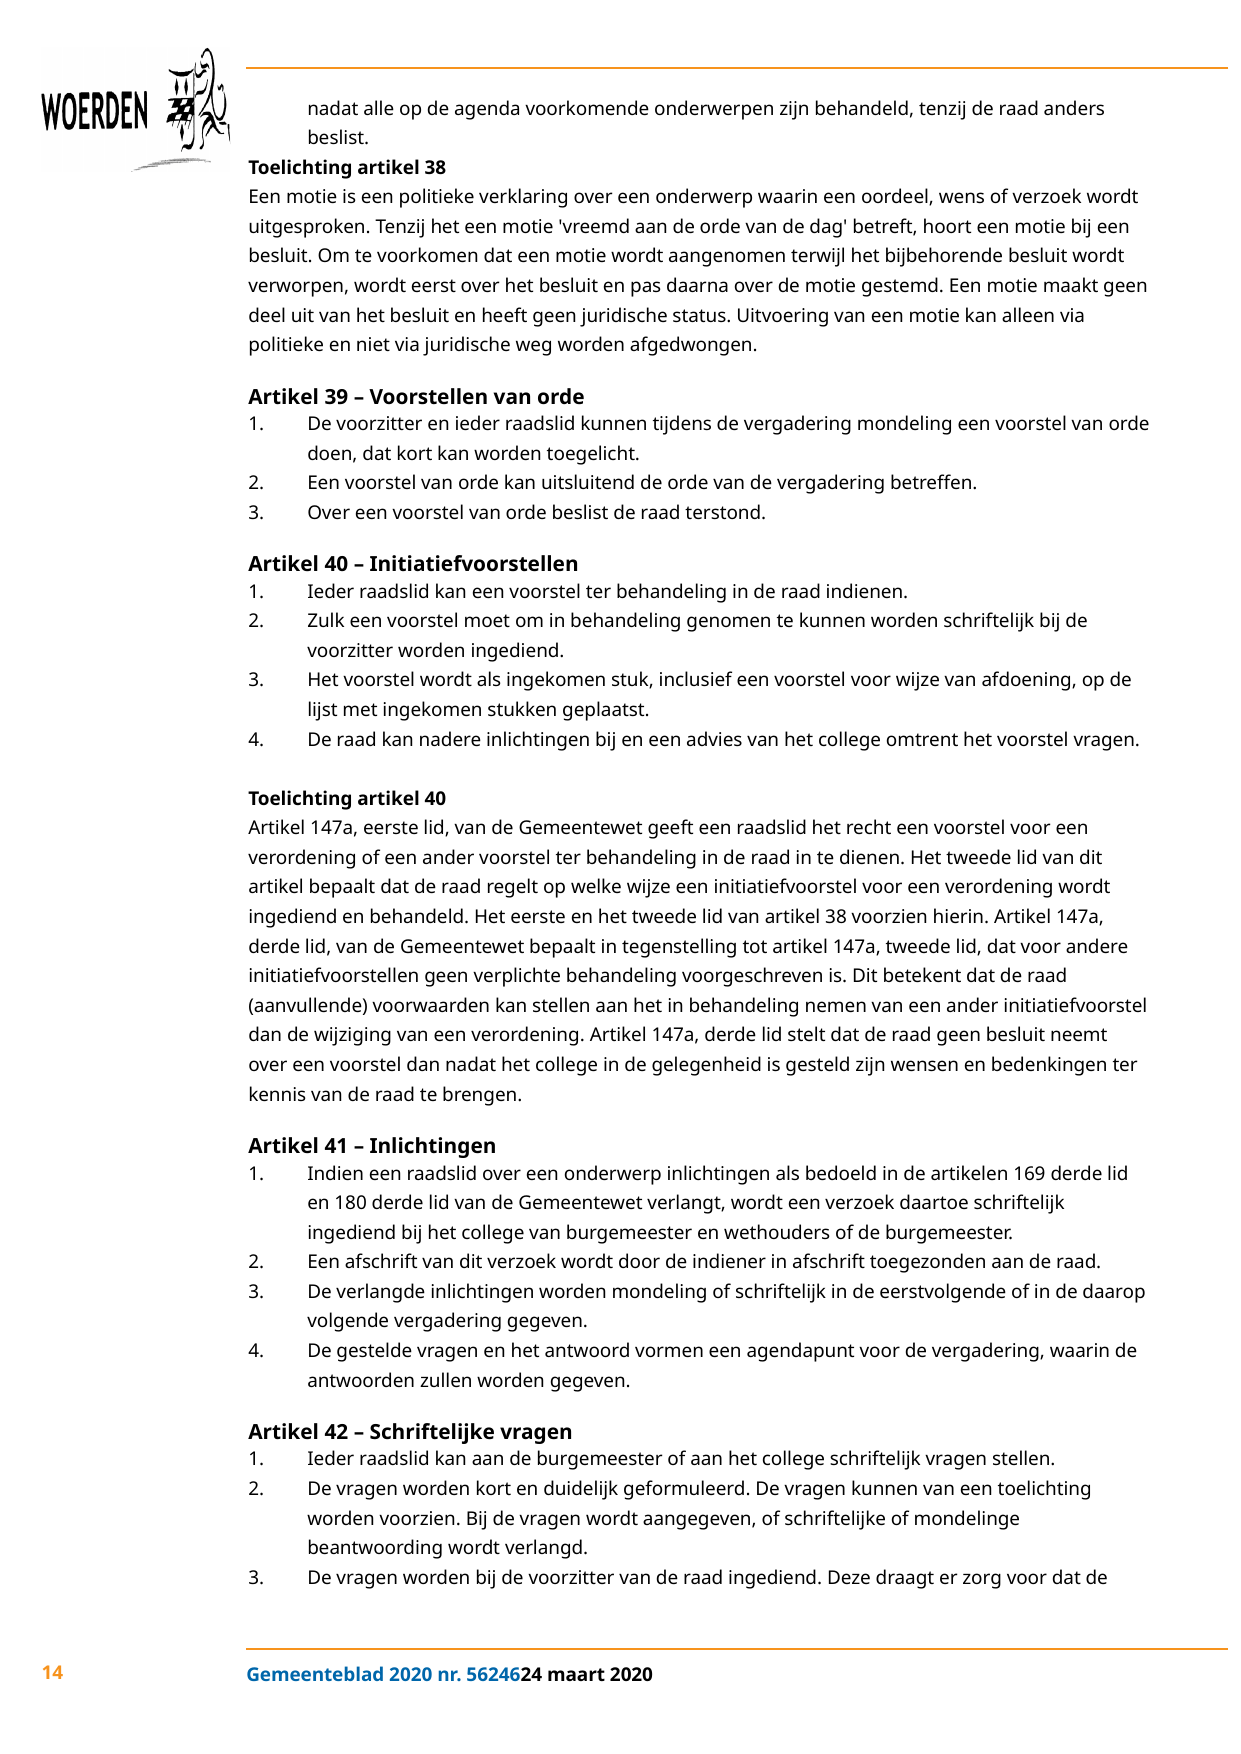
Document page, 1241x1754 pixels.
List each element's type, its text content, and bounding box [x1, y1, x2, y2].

list Indien een raadslid over een onderwerp inlichtingen als bedoeld in de artikelen 169 derde lid en 180 derde lid van de Gemeentewet verlangt, wordt een verzoek daartoe schriftelijk ingediend bij het college van burgemeester en wethouders of de burgemeester. [248, 1160, 1152, 1244]
text Artikel 40 – Initiatiefvoorstellen [248, 549, 1152, 578]
text Artikel 42 – Schriftelijke vragen [248, 1417, 1152, 1446]
list nadat alle op de agenda voorkomende onderwerpen zijn behandeld, tenzij de raad anders beslist. [248, 95, 1152, 150]
text Toelichting artikel 40 [248, 785, 1152, 811]
text Artikel 147a, eerste lid, van de Gemeentewet geeft een raadslid het recht een voorstel voor een verordening of een ander voorstel ter behandeling in de raad in te dienen. Het tweede lid van dit artikel bepaalt dat de raad regelt op welke wijze een initiatiefvoorstel voor een verordening wordt ingediend en behandeld. Het eerste en het tweede lid van artikel 38 voorzien hierin. Artikel 147a, derde lid, van de Gemeentewet bepaalt in tegenstelling tot artikel 147a, tweede lid, dat voor andere initiatiefvoorstellen geen verplichte behandeling voorgeschreven is. Dit betekent dat de raad (aanvullende) voorwaarden kan stellen aan het in behandeling nemen van een ander initiatiefvoorstel dan de wijziging van een verordening. Artikel 147a, derde lid stelt dat de raad geen besluit neemt over een voorstel dan nadat het college in de gelegenheid is gesteld zijn wensen en bedenkingen ter kennis van de raad te brengen. [248, 814, 1152, 1107]
list Een afschrift van dit verzoek wordt door de indiener in afschrift toegezonden aan de raad. [248, 1248, 1152, 1274]
list De verlangde inlichtingen worden mondeling of schriftelijk in de eerstvolgende of in de daarop volgende vergadering gegeven. [248, 1278, 1152, 1333]
list Zulk een voorstel moet om in behandeling genomen te kunnen worden schriftelijk bij de voorzitter worden ingediend. [248, 607, 1152, 663]
list De gestelde vragen en het antwoord vormen een agendapunt voor de vergadering, waarin de antwoorden zullen worden gegeven. [248, 1337, 1152, 1392]
list Ieder raadslid kan aan de burgemeester of aan het college schriftelijk vragen stellen. [248, 1446, 1152, 1471]
text Toelichting artikel 38 [248, 154, 1152, 180]
list De raad kan nadere inlichtingen bij en een advies van het college omtrent het voorstel vragen. [248, 726, 1152, 752]
picture [41, 47, 231, 172]
text Artikel 41 – Inlichtingen [248, 1131, 1152, 1160]
list De voorzitter en ieder raadslid kunnen tijdens de vergadering mondeling een voorstel van orde doen, dat kort kan worden toegelicht. [248, 410, 1152, 466]
list De vragen worden kort en duidelijk geformuleerd. De vragen kunnen van een toelichting worden voorzien. Bij de vragen wordt aangegeven, of schriftelijke of mondelinge beantwoording wordt verlangd. [248, 1475, 1152, 1560]
list De vragen worden bij de voorzitter van de raad ingediend. Deze draagt er zorg voor dat de [248, 1564, 1152, 1590]
text Artikel 39 – Voorstellen van orde [248, 382, 1152, 410]
list Een voorstel van orde kan uitsluitend de orde van de vergadering betreffen. [248, 469, 1152, 495]
list Het voorstel wordt als ingekomen stuk, inclusief een voorstel voor wijze van afdoening, op de lijst met ingekomen stukken geplaatst. [248, 667, 1152, 722]
list Ieder raadslid kan een voorstel ter behandeling in de raad indienen. [248, 578, 1152, 604]
text Een motie is een politieke verklaring over een onderwerp waarin een oordeel, wens of verzoek wordt uitgesproken. Tenzij het een motie 'vreemd aan de orde van de dag' betreft, hoort een motie bij een besluit. Om te voorkomen dat een motie wordt aangenomen terwijl het bijbehorende besluit wordt verworpen, wordt eerst over het besluit en pas daarna over de motie gestemd. Een motie maakt geen deel uit van het besluit en heeft geen juridische status. Uitvoering van een motie kan alleen via politieke en niet via juridische weg worden afgedwongen. [248, 183, 1152, 357]
list Over een voorstel van orde beslist de raad terstond. [248, 499, 1152, 525]
